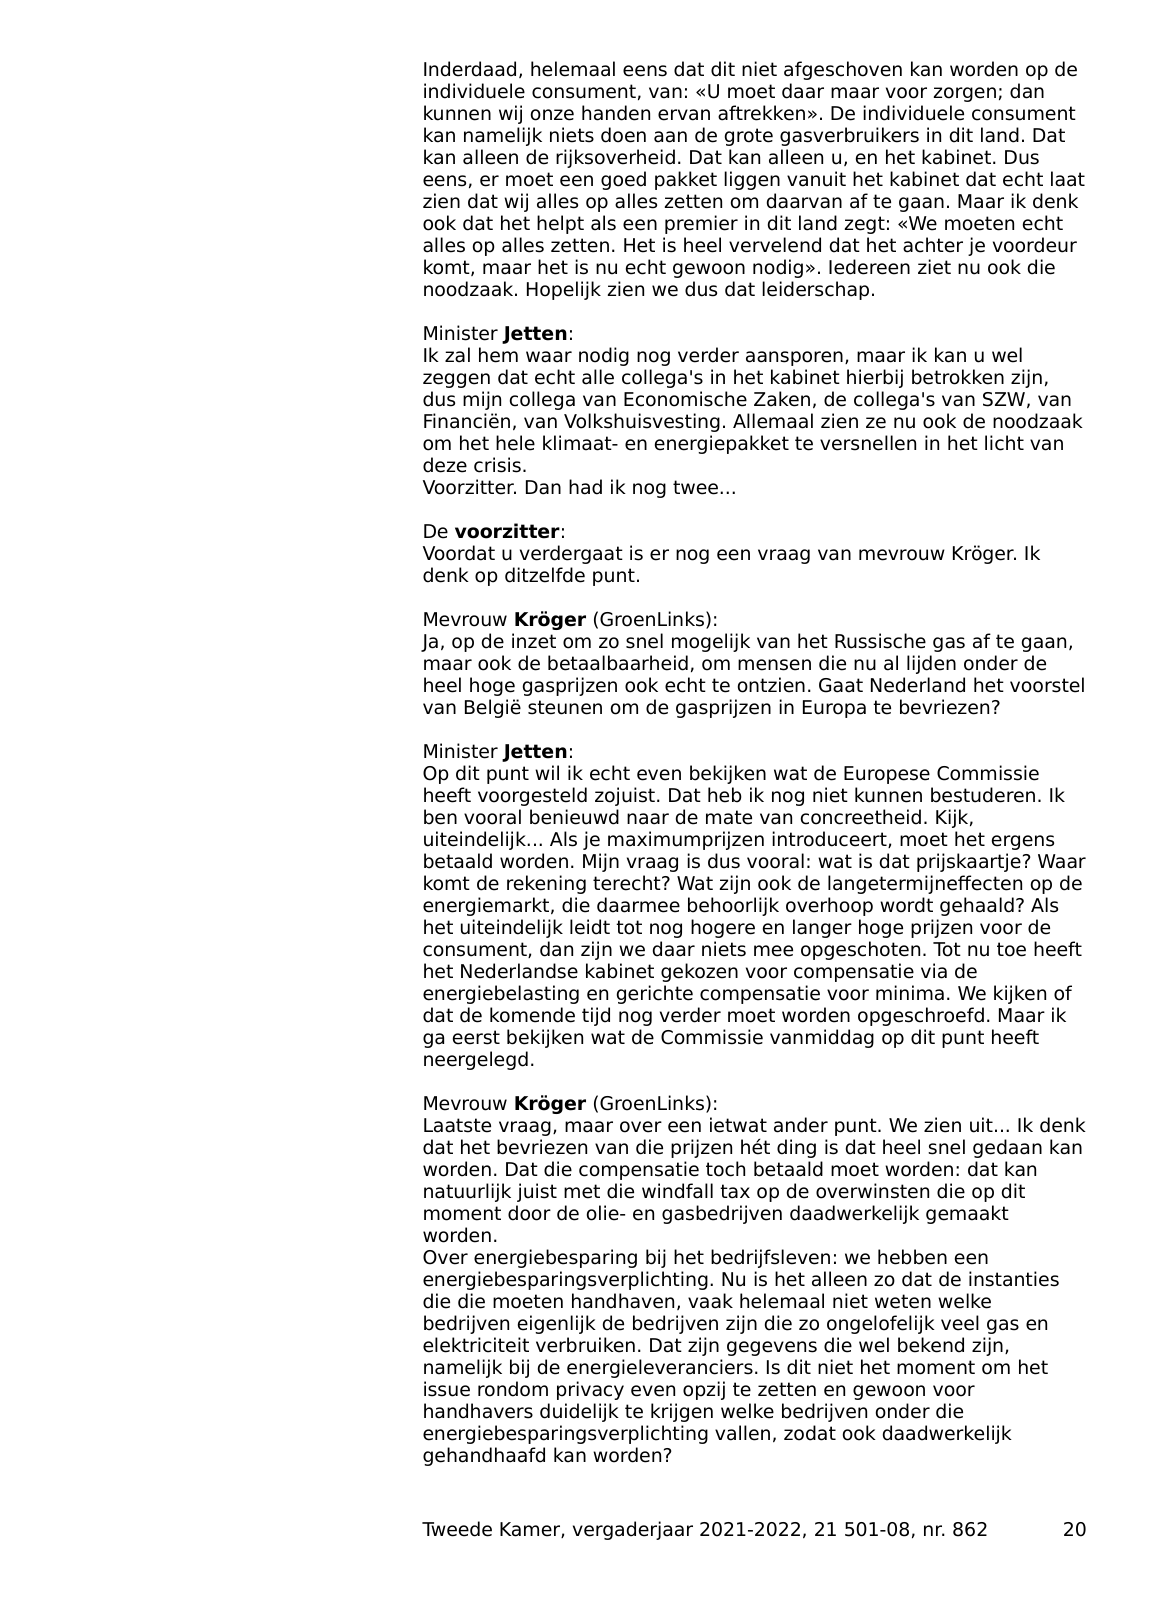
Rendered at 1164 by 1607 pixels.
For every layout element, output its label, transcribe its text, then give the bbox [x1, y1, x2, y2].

text Laatste vraag, maar over een ietwat ander punt. We zien uit... Ik denk dat het bevriezen van die prijzen hét ding is dat heel snel gedaan kan worden. Dat die compensatie toch betaald moet worden: dat kan natuurlijk juist met die windfall tax op de overwinsten die op dit moment door de olie- en gasbedrijven daadwerkelijk gemaakt worden. [422, 1115, 1087, 1247]
text De voorzitter: [422, 521, 1087, 543]
text Minister Jetten: [422, 741, 1087, 763]
text Voordat u verdergaat is er nog een vraag van mevrouw Kröger. Ik denk op ditzelfde punt. [422, 543, 1087, 587]
text Inderdaad, helemaal eens dat dit niet afgeschoven kan worden op de individuele consument, van: «U moet daar maar voor zorgen; dan kunnen wij onze handen ervan aftrekken». De individuele consument kan namelijk niets doen aan de grote gasverbruikers in dit land. Dat kan alleen de rijksoverheid. Dat kan alleen u, en het kabinet. Dus eens, er moet een goed pakket liggen vanuit het kabinet dat echt laat zien dat wij alles op alles zetten om daarvan af te gaan. Maar ik denk ook dat het helpt als een premier in dit land zegt: «We moeten echt alles op alles zetten. Het is heel vervelend dat het achter je voordeur komt, maar het is nu echt gewoon nodig». Iedereen ziet nu ook die noodzaak. Hopelijk zien we dus dat leiderschap. [422, 59, 1087, 301]
text Over energiebesparing bij het bedrijfsleven: we hebben een energiebesparingsverplichting. Nu is het alleen zo dat de instanties die die moeten handhaven, vaak helemaal niet weten welke bedrijven eigenlijk de bedrijven zijn die zo ongelofelijk veel gas en elektriciteit verbruiken. Dat zijn gegevens die wel bekend zijn, namelijk bij de energieleveranciers. Is dit niet het moment om het issue rondom privacy even opzij te zetten en gewoon voor handhavers duidelijk te krijgen welke bedrijven onder die energiebesparingsverplichting vallen, zodat ook daadwerkelijk gehandhaafd kan worden? [422, 1247, 1087, 1467]
text Ik zal hem waar nodig nog verder aansporen, maar ik kan u wel zeggen dat echt alle collega's in het kabinet hierbij betrokken zijn, dus mijn collega van Economische Zaken, de collega's van SZW, van Financiën, van Volkshuisvesting. Allemaal zien ze nu ook de noodzaak om het hele klimaat- en energiepakket te versnellen in het licht van deze crisis. [422, 345, 1087, 477]
text Mevrouw Kröger (GroenLinks): [422, 609, 1087, 631]
text Ja, op de inzet om zo snel mogelijk van het Russische gas af te gaan, maar ook de betaalbaarheid, om mensen die nu al lijden onder de heel hoge gasprijzen ook echt te ontzien. Gaat Nederland het voorstel van België steunen om de gasprijzen in Europa te bevriezen? [422, 631, 1087, 719]
text Voorzitter. Dan had ik nog twee... [422, 477, 1087, 499]
text Minister Jetten: [422, 323, 1087, 345]
text Mevrouw Kröger (GroenLinks): [422, 1093, 1087, 1115]
text Op dit punt wil ik echt even bekijken wat de Europese Commissie heeft voorgesteld zojuist. Dat heb ik nog niet kunnen bestuderen. Ik ben vooral benieuwd naar de mate van concreetheid. Kijk, uiteindelijk... Als je maximumprijzen introduceert, moet het ergens betaald worden. Mijn vraag is dus vooral: wat is dat prijskaartje? Waar komt de rekening terecht? Wat zijn ook de langetermijneffecten op de energiemarkt, die daarmee behoorlijk overhoop wordt gehaald? Als het uiteindelijk leidt tot nog hogere en langer hoge prijzen voor de consument, dan zijn we daar niets mee opgeschoten. Tot nu toe heeft het Nederlandse kabinet gekozen voor compensatie via de energiebelasting en gerichte compensatie voor minima. We kijken of dat de komende tijd nog verder moet worden opgeschroefd. Maar ik ga eerst bekijken wat de Commissie vanmiddag op dit punt heeft neergelegd. [422, 763, 1087, 1071]
